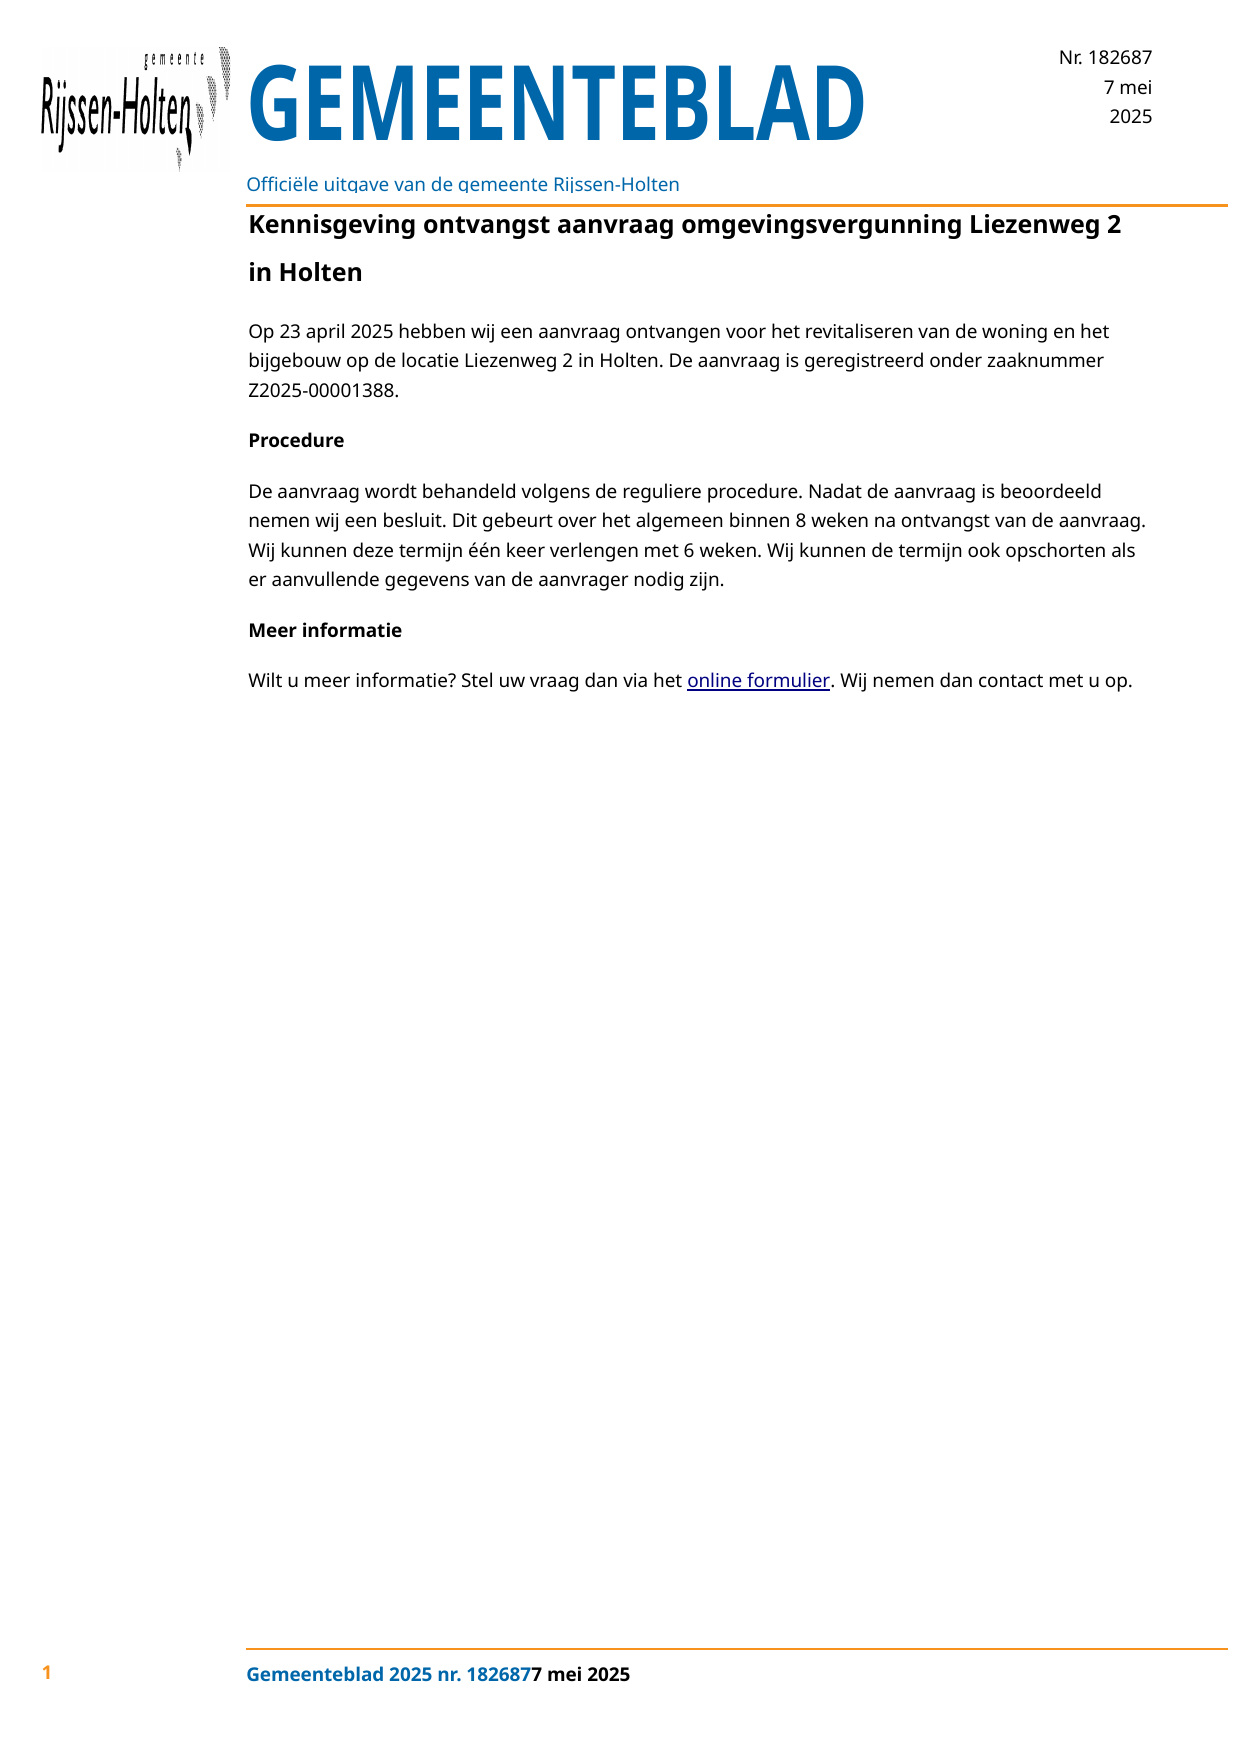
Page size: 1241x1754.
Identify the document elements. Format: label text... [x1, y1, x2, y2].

text Meer informatie [248, 617, 1152, 643]
text Wilt u meer informatie? Stel uw vraag dan via het online formulier. Wij nemen dan contact met u op. [248, 667, 1152, 693]
text Procedure [248, 427, 1152, 453]
text Kennisgeving ontvangst aanvraag omgevingsvergunning Liezenweg 2 in Holten [248, 207, 1152, 288]
text Op 23 april 2025 hebben wij een aanvraag ontvangen voor het revitaliseren van de woning en het bijgebouw op de locatie Liezenweg 2 in Holten. De aanvraag is geregistreerd onder zaaknummer Z2025-00001388. [248, 318, 1152, 403]
picture [41, 47, 231, 172]
text De aanvraag wordt behandeld volgens de reguliere procedure. Nadat de aanvraag is beoordeeld nemen wij een besluit. Dit gebeurt over het algemeen binnen 8 weken na ontvangst van de aanvraag. Wij kunnen deze termijn één keer verlengen met 6 weken. Wij kunnen de termijn ook opschorten als er aanvullende gegevens van de aanvrager nodig zijn. [248, 478, 1152, 592]
